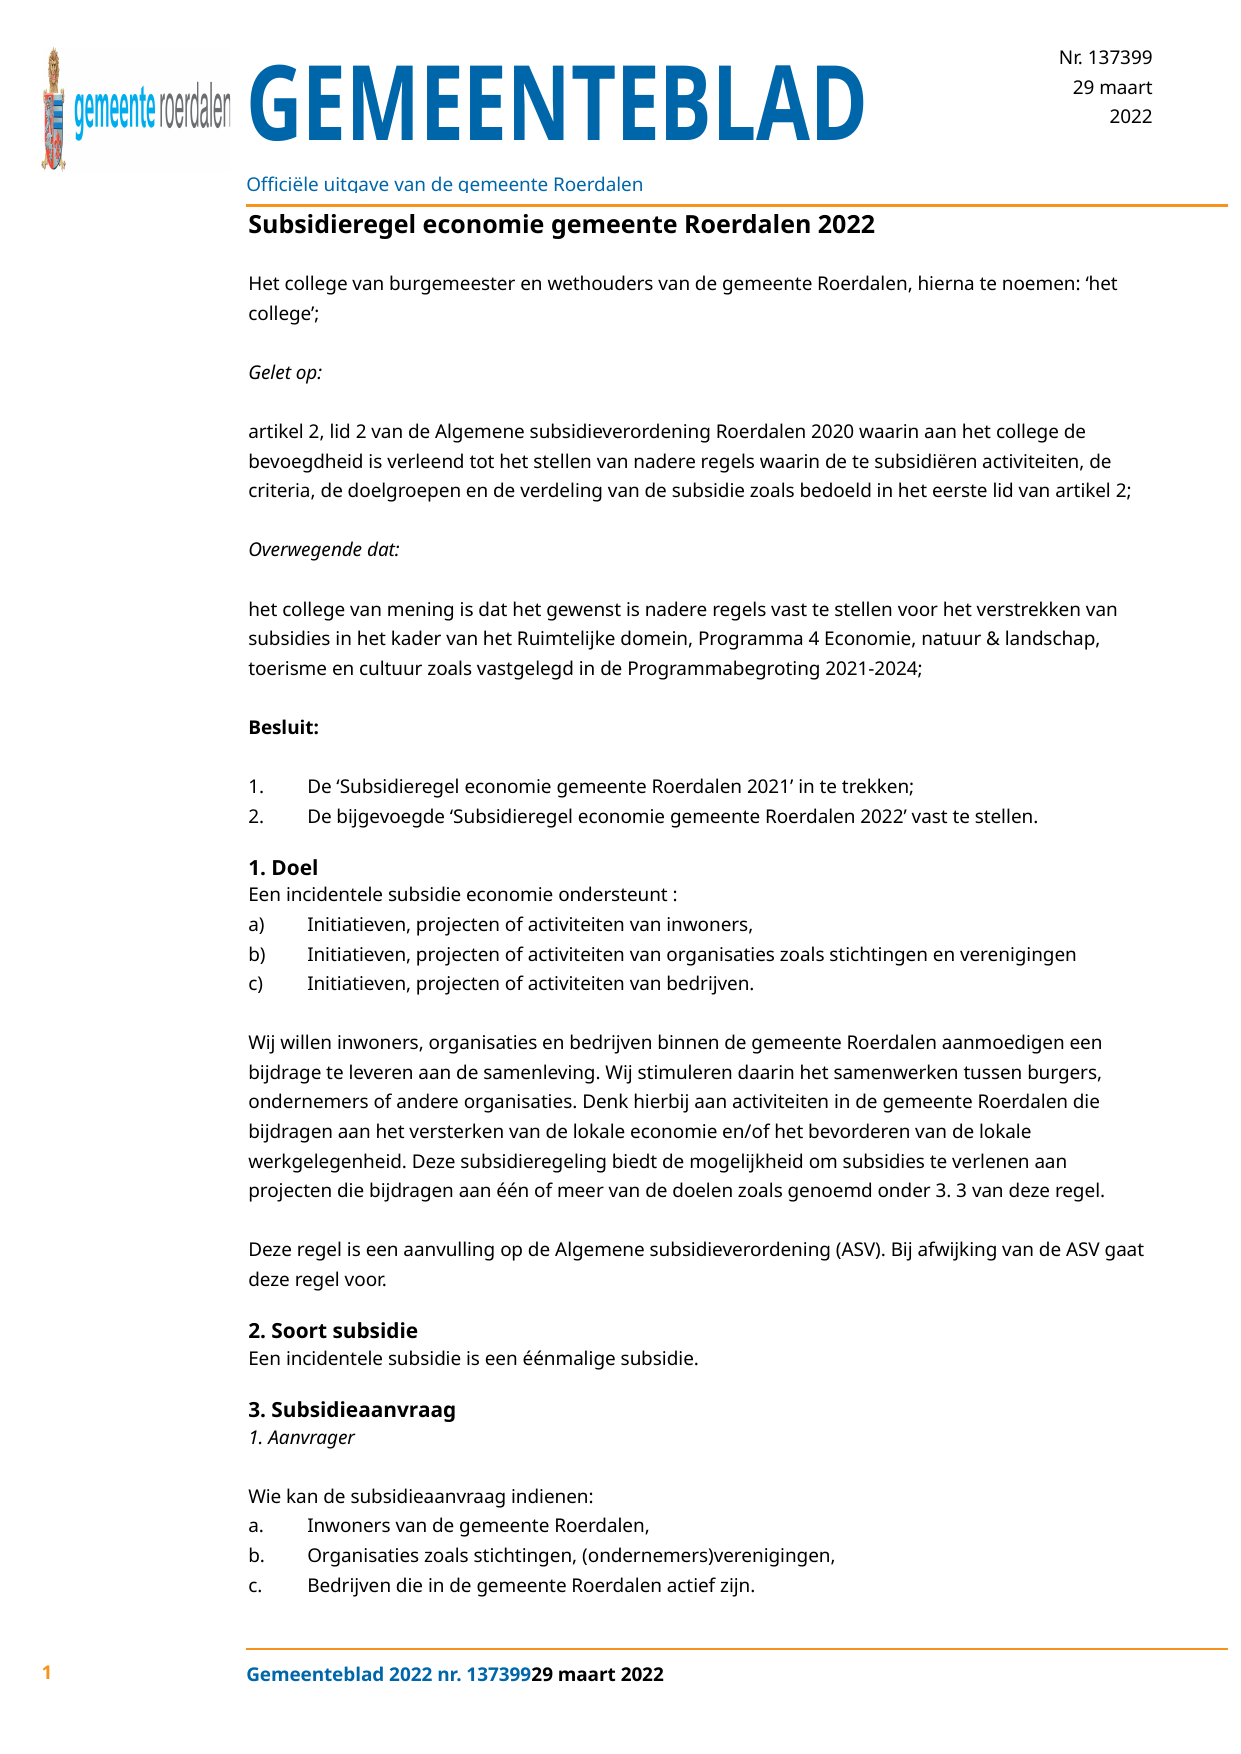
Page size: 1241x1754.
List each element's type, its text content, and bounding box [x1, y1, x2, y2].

list De ‘Subsidieregel economie gemeente Roerdalen 2021’ in te trekken; [248, 773, 1152, 799]
picture [41, 47, 231, 172]
text artikel 2, lid 2 van de Algemene subsidieverordening Roerdalen 2020 waarin aan het college de bevoegdheid is verleend tot het stellen van nadere regels waarin de te subsidiëren activiteiten, de criteria, de doelgroepen en de verdeling van de subsidie zoals bedoeld in het eerste lid van artikel 2; [248, 418, 1152, 503]
text Het college van burgemeester en wethouders van de gemeente Roerdalen, hierna te noemen: ‘het college’; [248, 270, 1152, 326]
list Inwoners van de gemeente Roerdalen, [248, 1513, 1152, 1538]
text Een incidentele subsidie economie ondersteunt : [248, 882, 1152, 907]
text 3. Subsidieaanvraag [248, 1396, 1152, 1424]
list Initiatieven, projecten of activiteiten van bedrijven. [248, 970, 1152, 996]
text 1. Doel [248, 853, 1152, 882]
list Initiatieven, projecten of activiteiten van organisaties zoals stichtingen en verenigingen [248, 941, 1152, 967]
text het college van mening is dat het gewenst is nadere regels vast te stellen voor het verstrekken van subsidies in het kader van het Ruimtelijke domein, Programma 4 Economie, natuur & landschap, toerisme en cultuur zoals vastgelegd in de Programmabegroting 2021-2024; [248, 596, 1152, 681]
text Overwegende dat: [248, 537, 1152, 562]
text Een incidentele subsidie is een éénmalige subsidie. [248, 1345, 1152, 1371]
text Wie kan de subsidieaanvraag indienen: [248, 1483, 1152, 1509]
text 2. Soort subsidie [248, 1317, 1152, 1345]
text Wij willen inwoners, organisaties en bedrijven binnen de gemeente Roerdalen aanmoedigen een bijdrage te leveren aan de samenleving. Wij stimuleren daarin het samenwerken tussen burgers, ondernemers of andere organisaties. Denk hierbij aan activiteiten in de gemeente Roerdalen die bijdragen aan het versterken van de lokale economie en/of het bevorderen van de lokale werkgelegenheid. Deze subsidieregeling biedt de mogelijkheid om subsidies te verlenen aan projecten die bijdragen aan één of meer van de doelen zoals genoemd onder 3. 3 van deze regel. [248, 1029, 1152, 1203]
text 1. Aanvrager [248, 1424, 1152, 1450]
list Organisaties zoals stichtingen, (ondernemers)verenigingen, [248, 1542, 1152, 1568]
list De bijgevoegde ‘Subsidieregel economie gemeente Roerdalen 2022’ vast te stellen. [248, 803, 1152, 828]
text Gelet op: [248, 359, 1152, 385]
list Initiatieven, projecten of activiteiten van inwoners, [248, 911, 1152, 937]
text Besluit: [248, 714, 1152, 740]
list Bedrijven die in de gemeente Roerdalen actief zijn. [248, 1572, 1152, 1598]
text Deze regel is een aanvulling op de Algemene subsidieverordening (ASV). Bij afwijking van de ASV gaat deze regel voor. [248, 1237, 1152, 1292]
text Subsidieregel economie gemeente Roerdalen 2022 [248, 207, 1152, 241]
